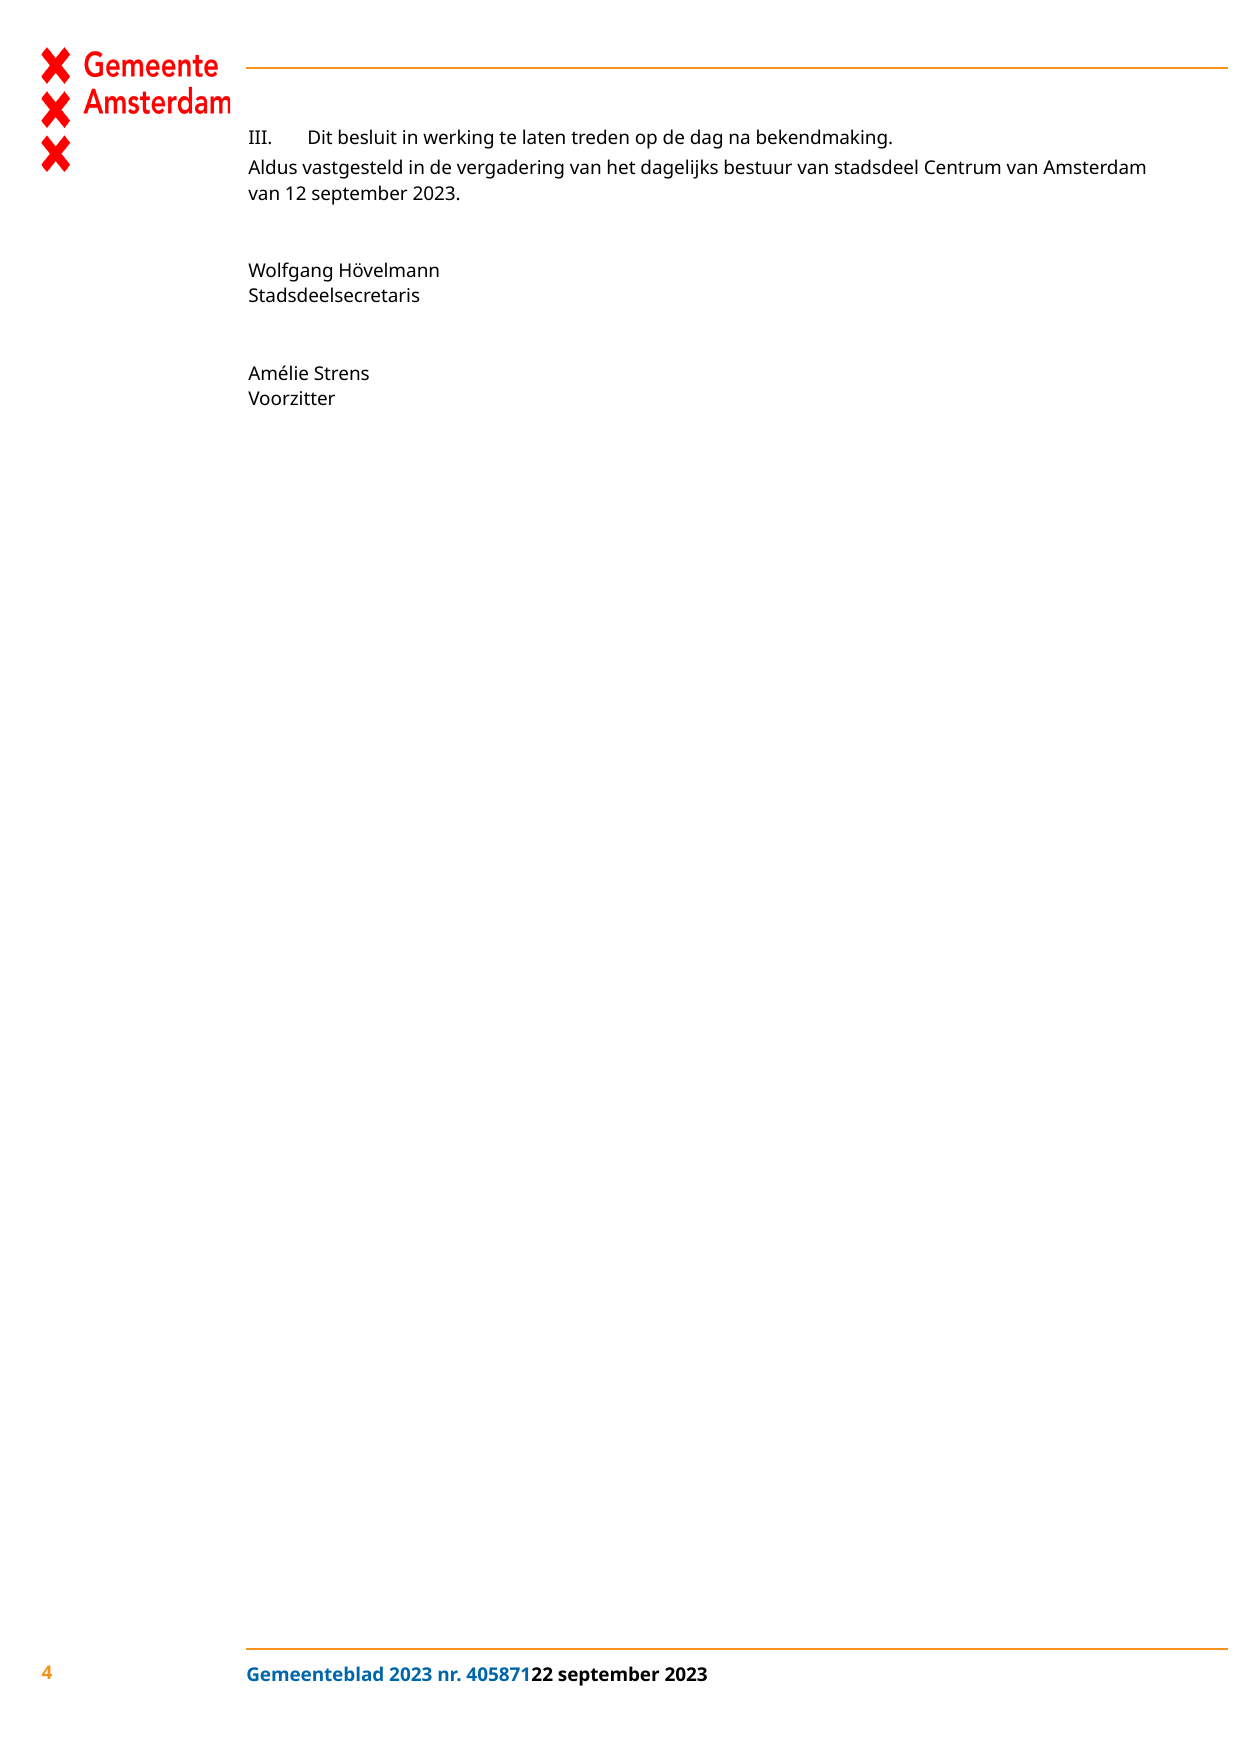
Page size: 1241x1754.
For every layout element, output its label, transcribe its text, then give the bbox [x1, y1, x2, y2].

text Wolfgang Hövelmann [248, 257, 1152, 283]
list Dit besluit in werking te laten treden op de dag na bekendmaking. [248, 124, 1152, 150]
text Amélie Strens [248, 360, 1152, 386]
text Stadsdeelsecretaris [248, 283, 1152, 308]
text Aldus vastgesteld in de vergadering van het dagelijks bestuur van stadsdeel Centrum van Amsterdam van 12 september 2023. [248, 154, 1152, 205]
picture [41, 47, 231, 172]
text Voorzitter [248, 386, 1152, 411]
